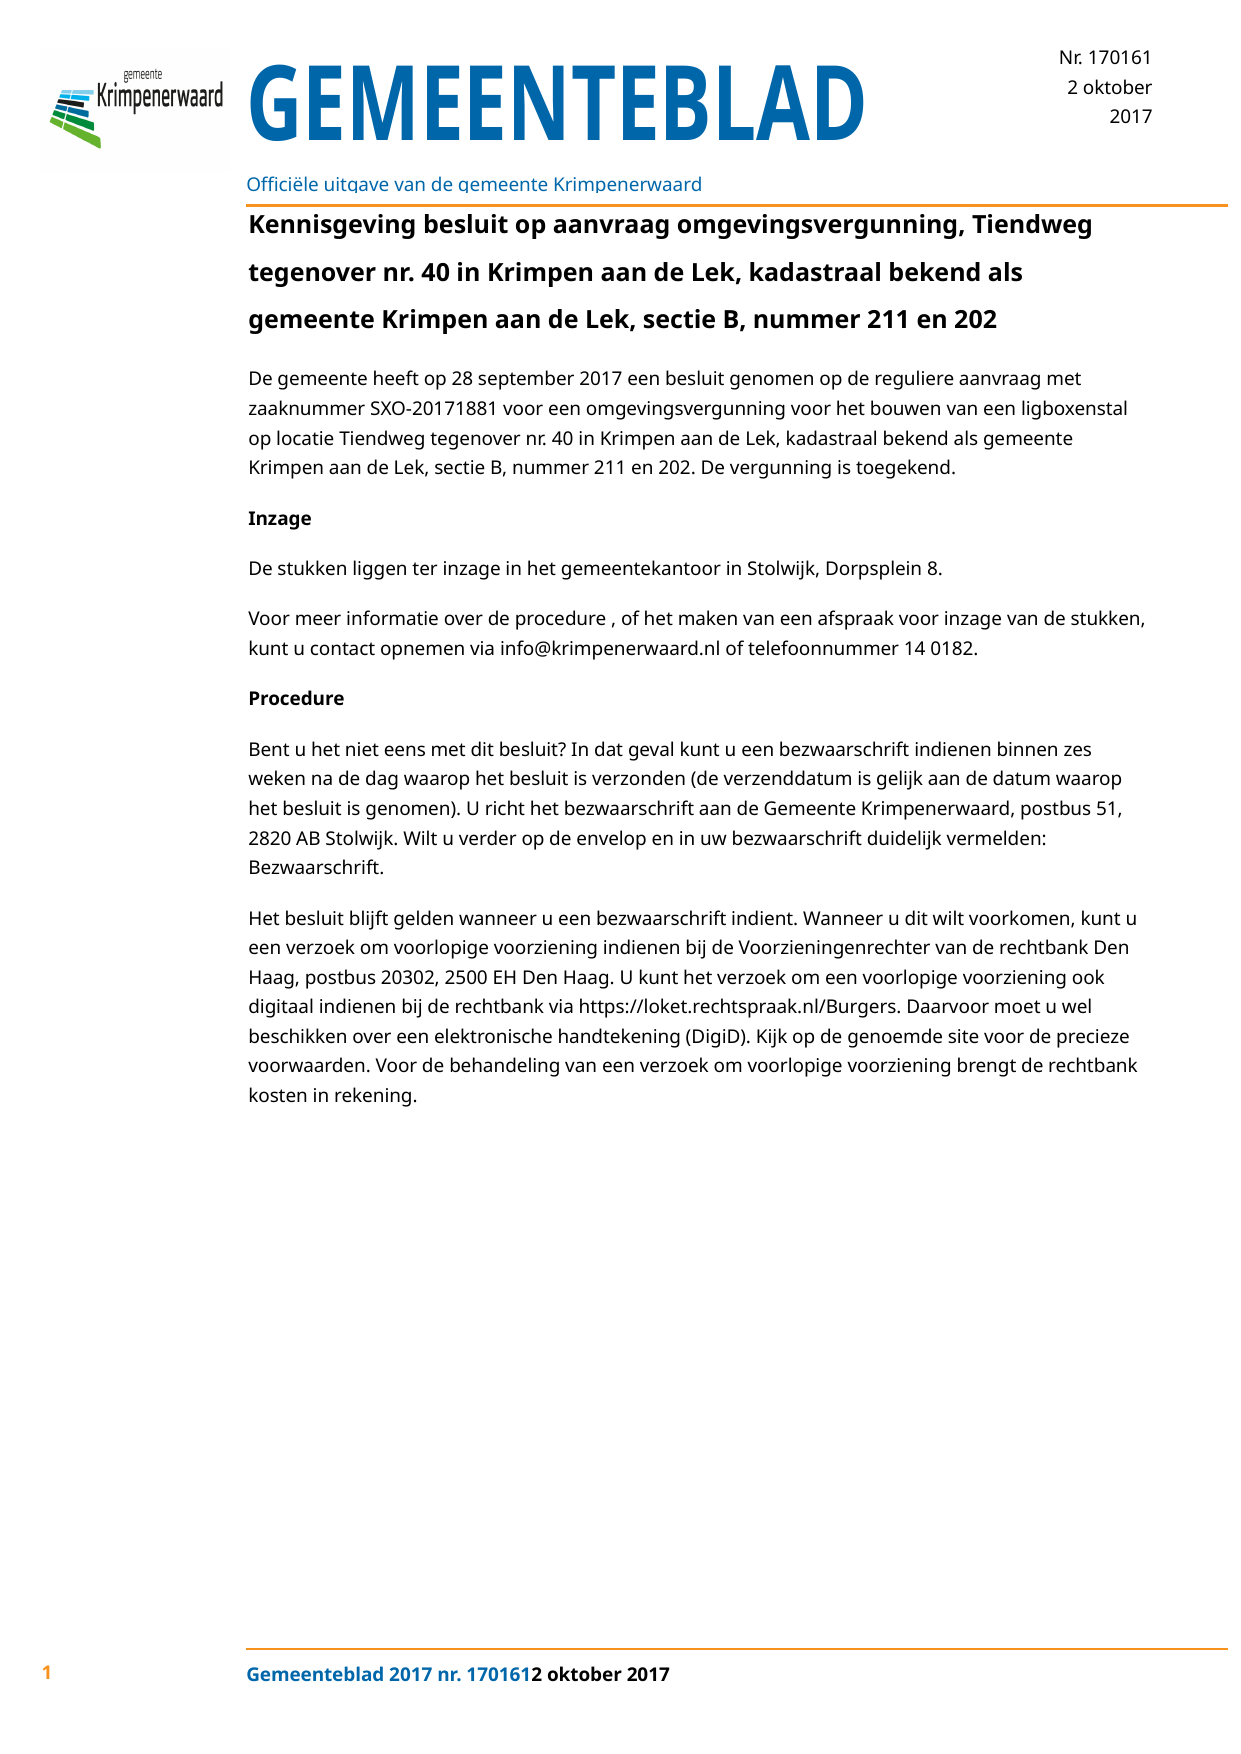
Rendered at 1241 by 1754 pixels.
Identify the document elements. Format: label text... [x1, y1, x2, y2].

text Het besluit blijft gelden wanneer u een bezwaarschrift indient. Wanneer u dit wilt voorkomen, kunt u een verzoek om voorlopige voorziening indienen bij de Voorzieningenrechter van de rechtbank Den Haag, postbus 20302, 2500 EH Den Haag. U kunt het verzoek om een voorlopige voorziening ook digitaal indienen bij de rechtbank via https://loket.rechtspraak.nl/Burgers. Daarvoor moet u wel beschikken over een elektronische handtekening (DigiD). Kijk op de genoemde site voor de precieze voorwaarden. Voor de behandeling van een verzoek om voorlopige voorziening brengt de rechtbank kosten in rekening. [248, 905, 1152, 1108]
text De stukken liggen ter inzage in het gemeentekantoor in Stolwijk, Dorpsplein 8. [248, 555, 1152, 581]
text Bent u het niet eens met dit besluit? In dat geval kunt u een bezwaarschrift indienen binnen zes weken na de dag waarop het besluit is verzonden (de verzenddatum is gelijk aan de datum waarop het besluit is genomen). U richt het bezwaarschrift aan de Gemeente Krimpenerwaard, postbus 51, 2820 AB Stolwijk. Wilt u verder op de envelop en in uw bezwaarschrift duidelijk vermelden: Bezwaarschrift. [248, 736, 1152, 880]
picture [41, 47, 231, 172]
text Procedure [248, 686, 1152, 711]
text Kennisgeving besluit op aanvraag omgevingsvergunning, Tiendweg tegenover nr. 40 in Krimpen aan de Lek, kadastraal bekend als gemeente Krimpen aan de Lek, sectie B, nummer 211 en 202 [248, 207, 1152, 336]
text Inzage [248, 505, 1152, 530]
text Voor meer informatie over de procedure , of het maken van een afspraak voor inzage van de stukken, kunt u contact opnemen via info@krimpenerwaard.nl of telefoonnummer 14 0182. [248, 606, 1152, 661]
text De gemeente heeft op 28 september 2017 een besluit genomen op de reguliere aanvraag met zaaknummer SXO-20171881 voor een omgevingsvergunning voor het bouwen van een ligboxenstal op locatie Tiendweg tegenover nr. 40 in Krimpen aan de Lek, kadastraal bekend als gemeente Krimpen aan de Lek, sectie B, nummer 211 en 202. De vergunning is toegekend. [248, 366, 1152, 480]
